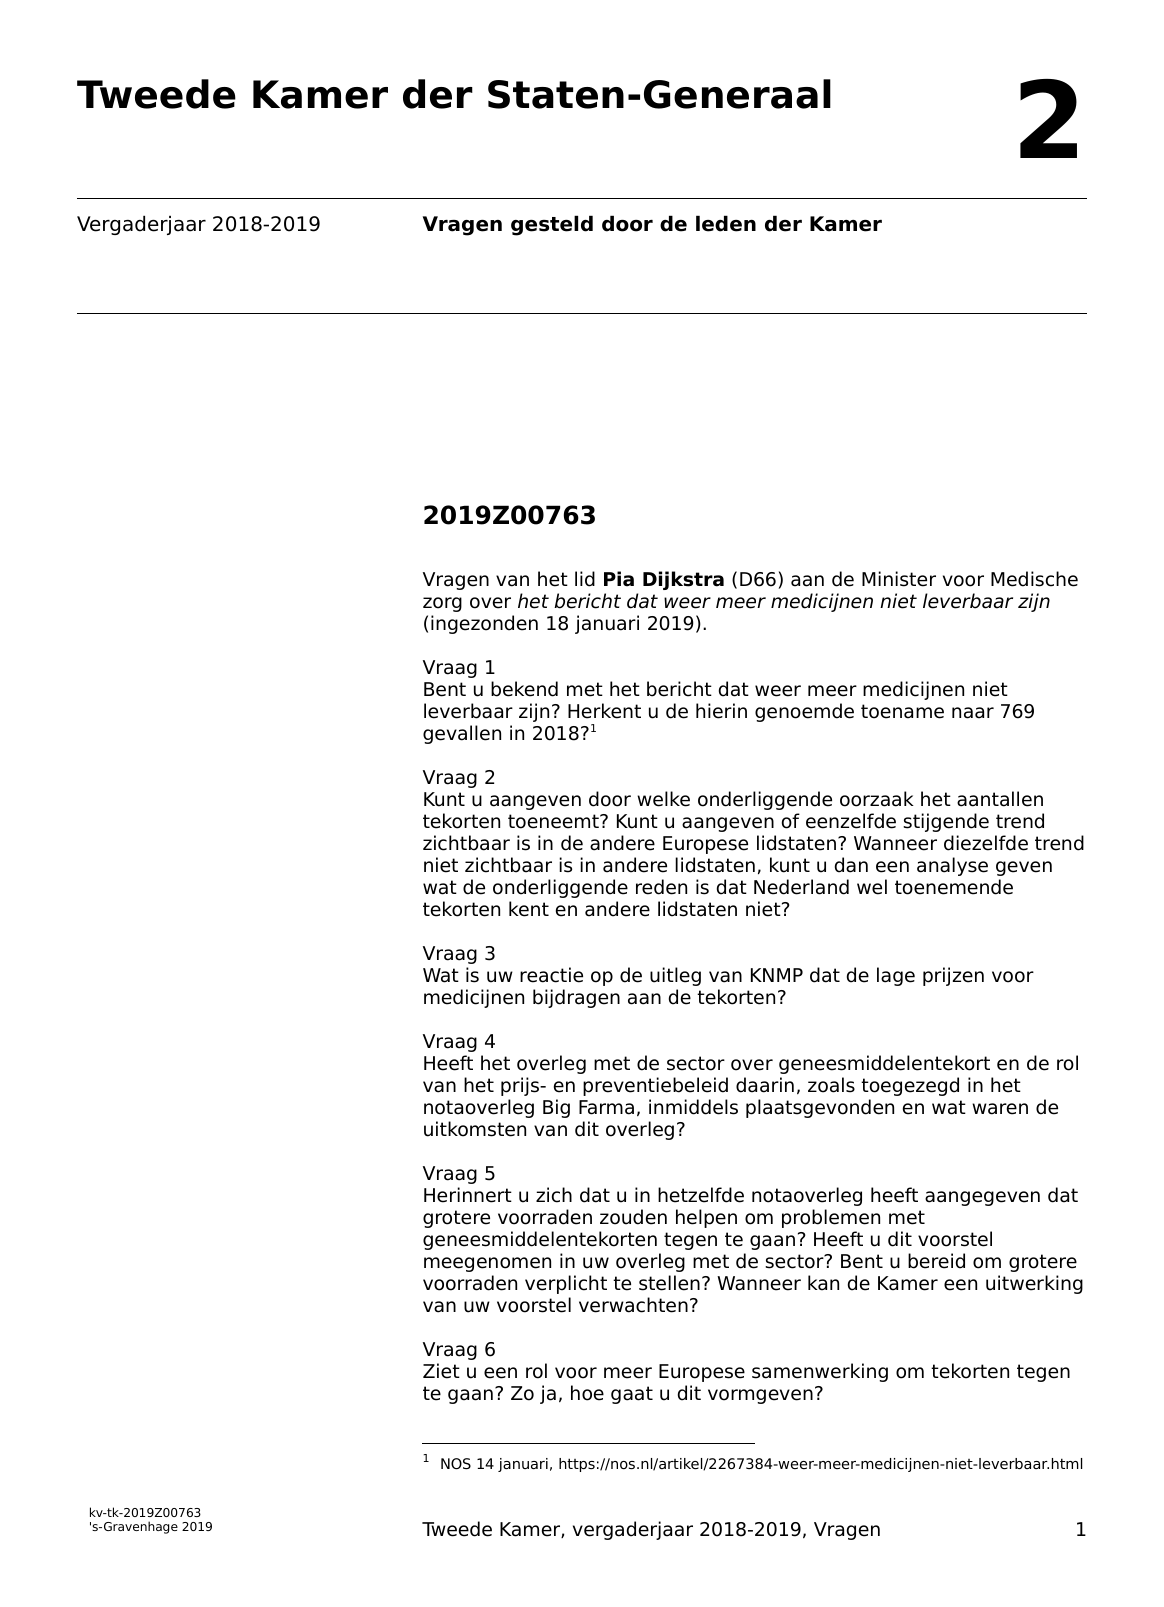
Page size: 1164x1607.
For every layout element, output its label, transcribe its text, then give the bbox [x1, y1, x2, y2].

text kv-tk-2019Z00763 [88, 1506, 323, 1520]
text Vragen van het lid Pia Dijkstra (D66) aan de Minister voor Medische zorg over het bericht dat weer meer medicijnen niet leverbaar zijn (ingezonden 18 januari 2019). [422, 569, 1087, 635]
text Vraag 6 [422, 1339, 1087, 1361]
text Ziet u een rol voor meer Europese samenwerking om tekorten tegen te gaan? Zo ja, hoe gaat u dit vormgeven? [422, 1361, 1087, 1405]
text Vraag 5 [422, 1163, 1087, 1185]
text Vraag 3 [422, 943, 1087, 965]
table_header 2 [886, 59, 1087, 198]
text NOS 14 januari, https://nos.nl/artikel/2267384-weer-meer-medicijnen-niet-leverbaar.html [422, 1452, 1087, 1474]
table_cell Vergaderjaar 2018-2019 [77, 199, 422, 313]
text Vraag 1 [422, 657, 1087, 679]
table_cell Vragen gesteld door de leden der Kamer [422, 199, 1087, 313]
text Heeft het overleg met de sector over geneesmiddelentekort en de rol van het prijs- en preventiebeleid daarin, zoals toegezegd in het notaoverleg Big Farma, inmiddels plaatsgevonden en wat waren de uitkomsten van dit overleg? [422, 1053, 1087, 1141]
text 2019Z00763 [422, 501, 1087, 531]
text Vraag 4 [422, 1031, 1087, 1053]
text Vraag 2 [422, 767, 1087, 789]
text Herinnert u zich dat u in hetzelfde notaoverleg heeft aangegeven dat grotere voorraden zouden helpen om problemen met geneesmiddelentekorten tegen te gaan? Heeft u dit voorstel meegenomen in uw overleg met de sector? Bent u bereid om grotere voorraden verplicht te stellen? Wanneer kan de Kamer een uitwerking van uw voorstel verwachten? [422, 1185, 1087, 1317]
text Wat is uw reactie op de uitleg van KNMP dat de lage prijzen voor medicijnen bijdragen aan de tekorten? [422, 965, 1087, 1009]
table_header Tweede Kamer der Staten-Generaal [77, 59, 886, 198]
text Bent u bekend met het bericht dat weer meer medicijnen niet leverbaar zijn? Herkent u de hierin genoemde toename naar 769 gevallen in 2018? [422, 679, 1087, 745]
text 's-Gravenhage 2019 [88, 1520, 323, 1534]
text Kunt u aangeven door welke onderliggende oorzaak het aantallen tekorten toeneemt? Kunt u aangeven of eenzelfde stijgende trend zichtbaar is in de andere Europese lidstaten? Wanneer diezelfde trend niet zichtbaar is in andere lidstaten, kunt u dan een analyse geven wat de onderliggende reden is dat Nederland wel toenemende tekorten kent en andere lidstaten niet? [422, 789, 1087, 921]
